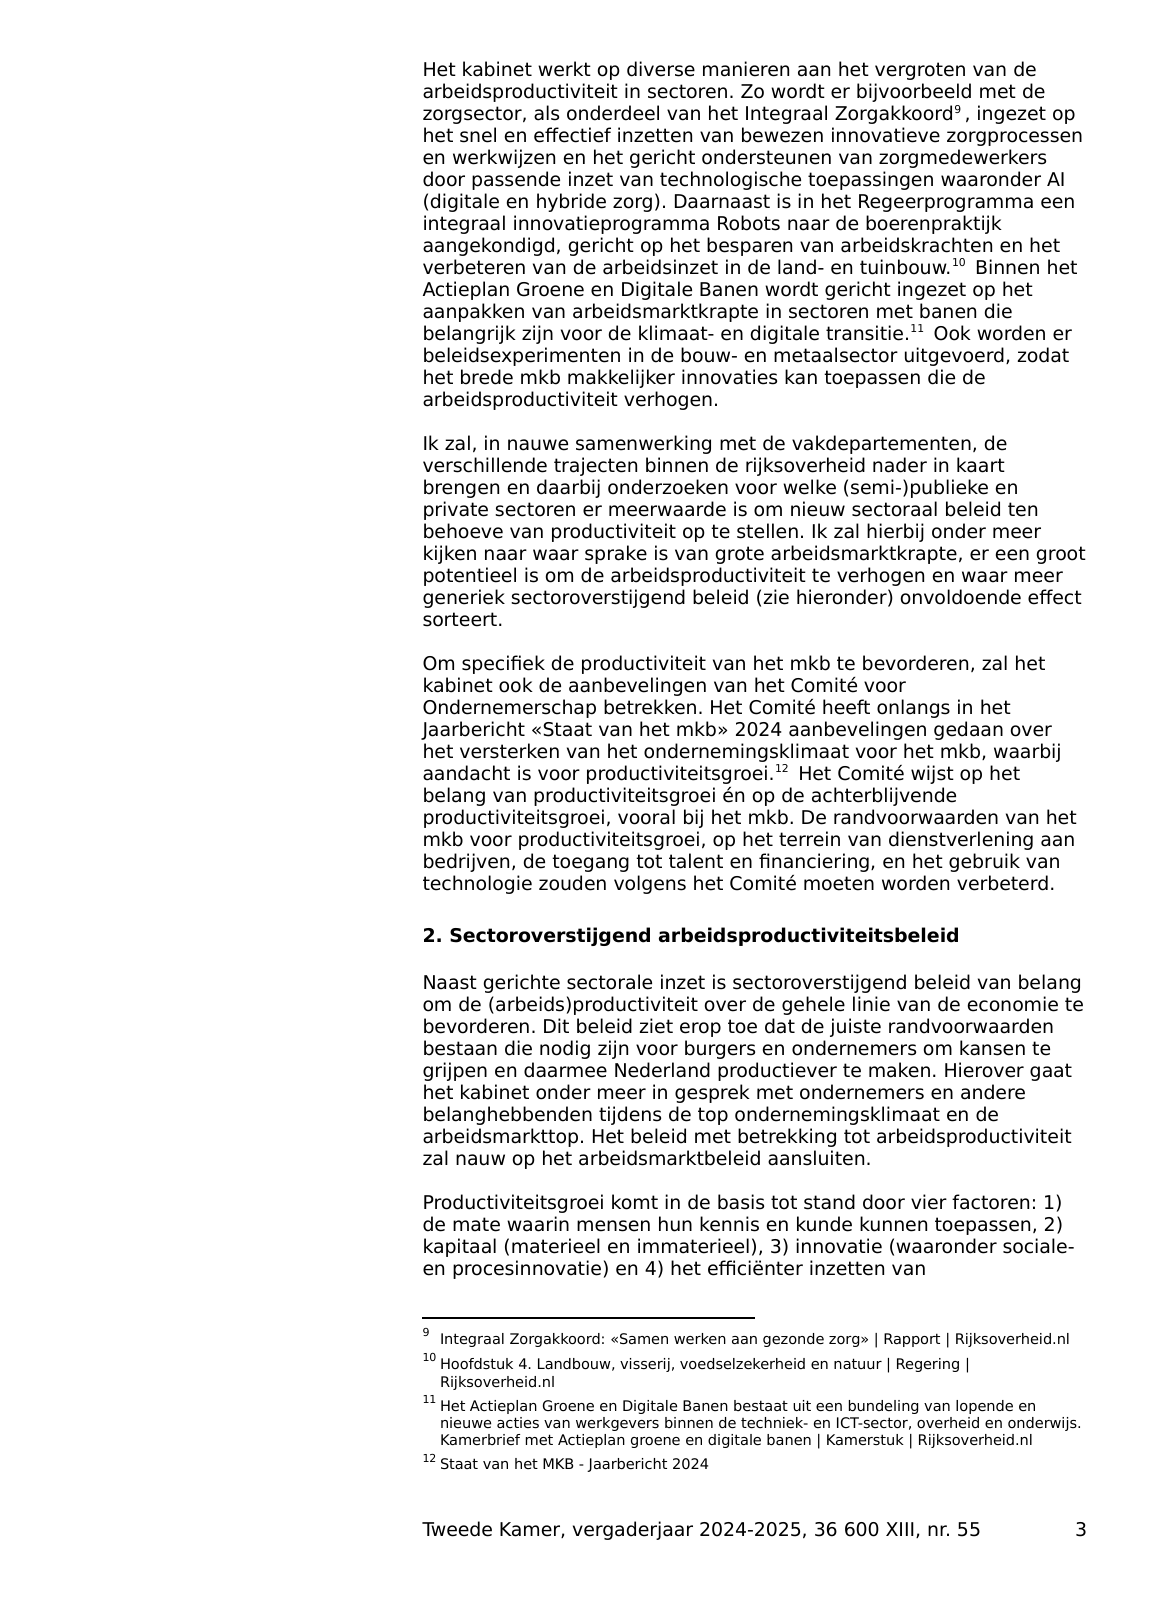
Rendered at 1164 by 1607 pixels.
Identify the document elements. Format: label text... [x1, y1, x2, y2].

text Integraal Zorgakkoord: «Samen werken aan gezonde zorg» | Rapport | Rijksoverheid.nl [422, 1327, 1087, 1349]
text Staat van het MKB - Jaarbericht 2024 [422, 1452, 1087, 1474]
text Productiviteitsgroei komt in de basis tot stand door vier factoren: 1) de mate waarin mensen hun kennis en kunde kunnen toepassen, 2) kapitaal (materieel en immaterieel), 3) innovatie (waaronder sociale- en procesinnovatie) en 4) het efficiënter inzetten van [422, 1192, 1087, 1279]
text Hoofdstuk 4. Landbouw, visserij, voedselzekerheid en natuur | Regering | Rijksoverheid.nl [422, 1352, 1087, 1391]
text Naast gerichte sectorale inzet is sectoroverstijgend beleid van belang om de (arbeids)productiviteit over de gehele linie van de economie te bevorderen. Dit beleid ziet erop toe dat de juiste randvoorwaarden bestaan die nodig zijn voor burgers en ondernemers om kansen te grijpen en daarmee Nederland productiever te maken. Hierover gaat het kabinet onder meer in gesprek met ondernemers en andere belanghebbenden tijdens de top ondernemingsklimaat en de arbeidsmarkttop. Het beleid met betrekking tot arbeidsproductiviteit zal nauw op het arbeidsmarktbeleid aansluiten. [422, 972, 1087, 1169]
subtitle 2. Sectoroverstijgend arbeidsproductiviteitsbeleid [422, 925, 1087, 947]
text Het kabinet werkt op diverse manieren aan het vergroten van de arbeidsproductiviteit in sectoren. Zo wordt er bijvoorbeeld met de zorgsector, als onderdeel van het Integraal Zorgakkoord, ingezet op het snel en effectief inzetten van bewezen innovatieve zorgprocessen en werkwijzen en het gericht ondersteunen van zorgmedewerkers door passende inzet van technologische toepassingen waaronder AI (digitale en hybride zorg). Daarnaast is in het Regeerprogramma een integraal innovatieprogramma Robots naar de boerenpraktijk aangekondigd, gericht op het besparen van arbeidskrachten en het verbeteren van de arbeidsinzet in de land- en tuinbouw. Binnen het Actieplan Groene en Digitale Banen wordt gericht ingezet op het aanpakken van arbeidsmarktkrapte in sectoren met banen die belangrijk zijn voor de klimaat- en digitale transitie. Ook worden er beleidsexperimenten in de bouw- en metaalsector uitgevoerd, zodat het brede mkb makkelijker innovaties kan toepassen die de arbeidsproductiviteit verhogen. [422, 59, 1087, 411]
text Om specifiek de productiviteit van het mkb te bevorderen, zal het kabinet ook de aanbevelingen van het Comité voor Ondernemerschap betrekken. Het Comité heeft onlangs in het Jaarbericht «Staat van het mkb» 2024 aanbevelingen gedaan over het versterken van het ondernemingsklimaat voor het mkb, waarbij aandacht is voor productiviteitsgroei. Het Comité wijst op het belang van productiviteitsgroei én op de achterblijvende productiviteitsgroei, vooral bij het mkb. De randvoorwaarden van het mkb voor productiviteitsgroei, op het terrein van dienstverlening aan bedrijven, de toegang tot talent en financiering, en het gebruik van technologie zouden volgens het Comité moeten worden verbeterd. [422, 653, 1087, 895]
text Het Actieplan Groene en Digitale Banen bestaat uit een bundeling van lopende en nieuwe acties van werkgevers binnen de techniek- en ICT-sector, overheid en onderwijs. Kamerbrief met Actieplan groene en digitale banen | Kamerstuk | Rijksoverheid.nl [422, 1393, 1087, 1449]
text Ik zal, in nauwe samenwerking met de vakdepartementen, de verschillende trajecten binnen de rijksoverheid nader in kaart brengen en daarbij onderzoeken voor welke (semi-)publieke en private sectoren er meerwaarde is om nieuw sectoraal beleid ten behoeve van productiviteit op te stellen. Ik zal hierbij onder meer kijken naar waar sprake is van grote arbeidsmarktkrapte, er een groot potentieel is om de arbeidsproductiviteit te verhogen en waar meer generiek sectoroverstijgend beleid (zie hieronder) onvoldoende effect sorteert. [422, 433, 1087, 631]
